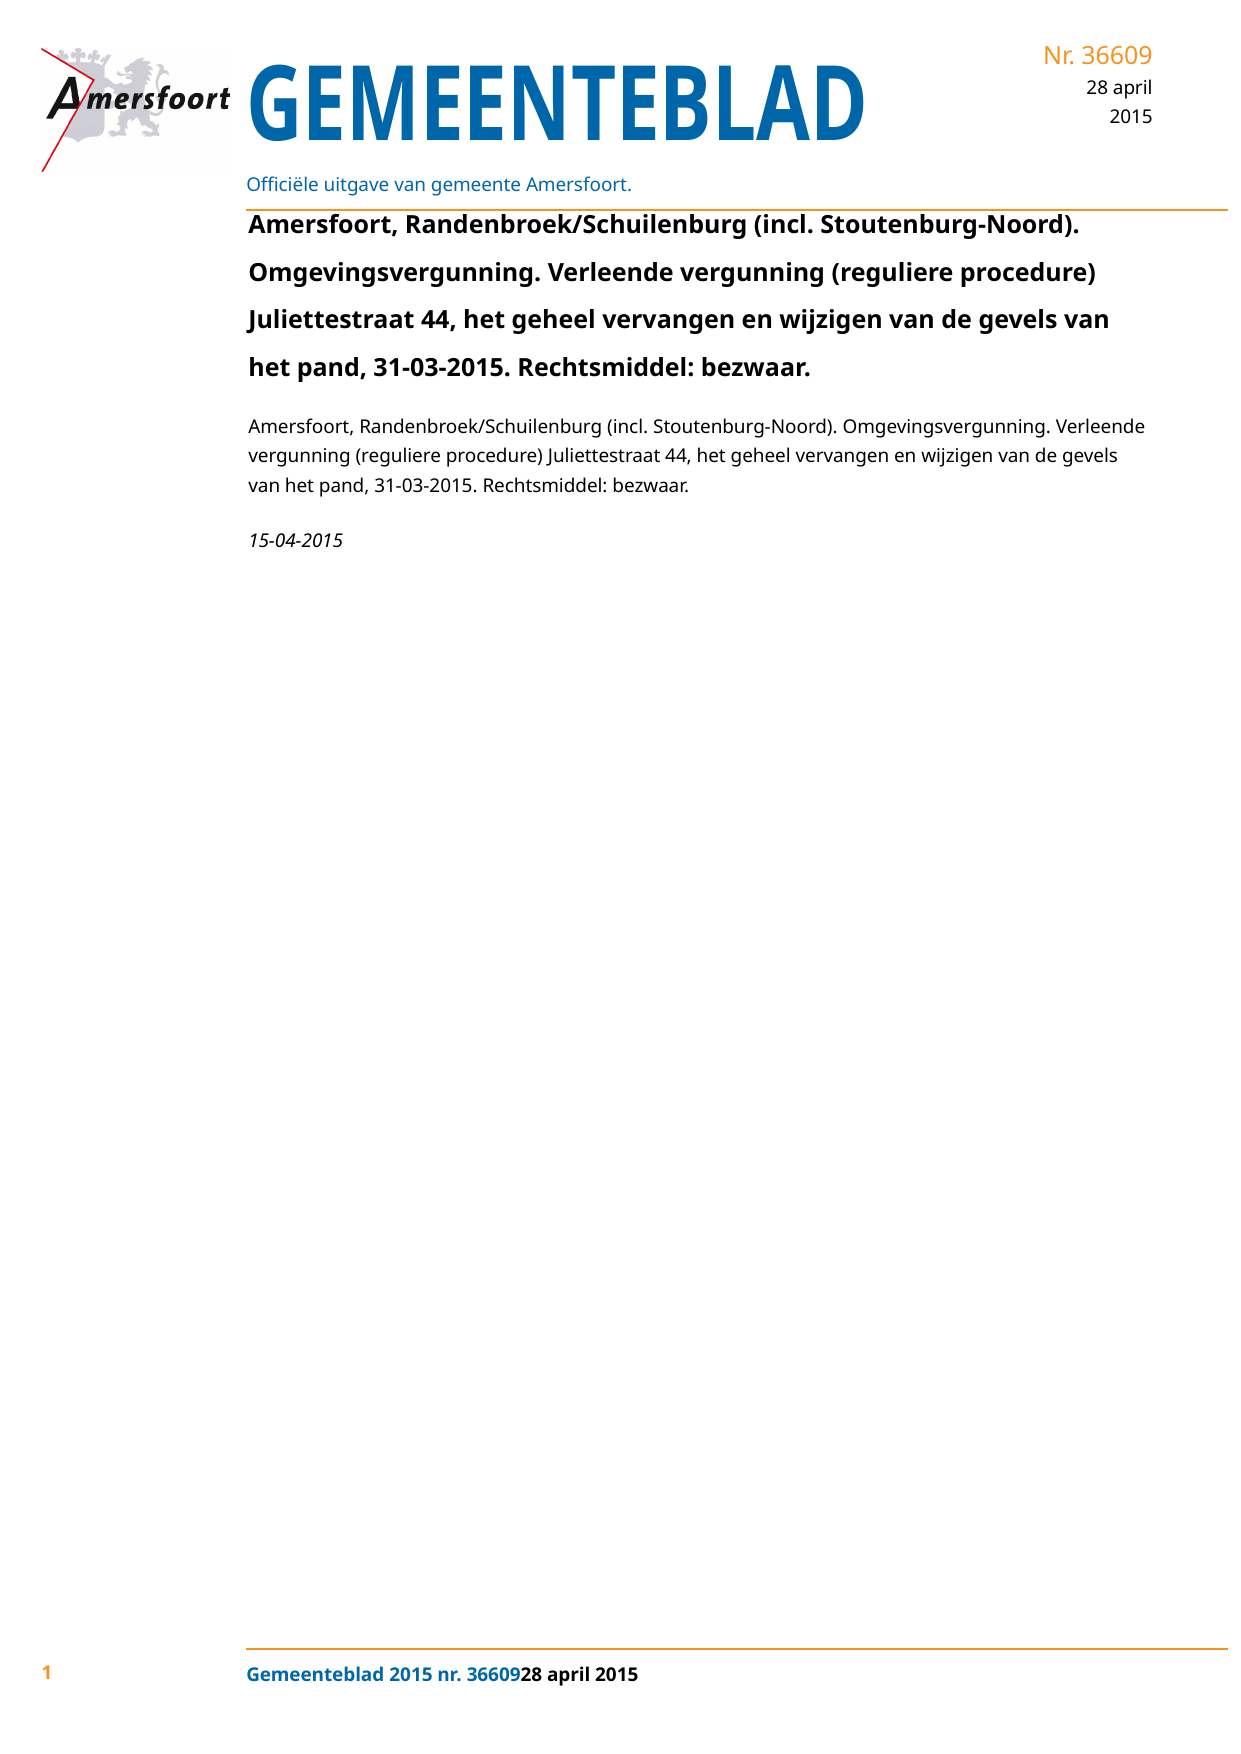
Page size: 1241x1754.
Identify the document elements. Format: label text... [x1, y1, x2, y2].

text Amersfoort, Randenbroek/Schuilenburg (incl. Stoutenburg-Noord). Omgevingsvergunning. Verleende vergunning (reguliere procedure) Juliettestraat 44, het geheel vervangen en wijzigen van de gevels van het pand, 31-03-2015. Rechtsmiddel: bezwaar. [248, 211, 1152, 384]
text Amersfoort, Randenbroek/Schuilenburg (incl. Stoutenburg-Noord). Omgevingsvergunning. Verleende vergunning (reguliere procedure) Juliettestraat 44, het geheel vervangen en wijzigen van de gevels van het pand, 31-03-2015. Rechtsmiddel: bezwaar. [248, 413, 1152, 498]
text 15-04-2015 [248, 528, 1152, 553]
picture [41, 47, 231, 172]
